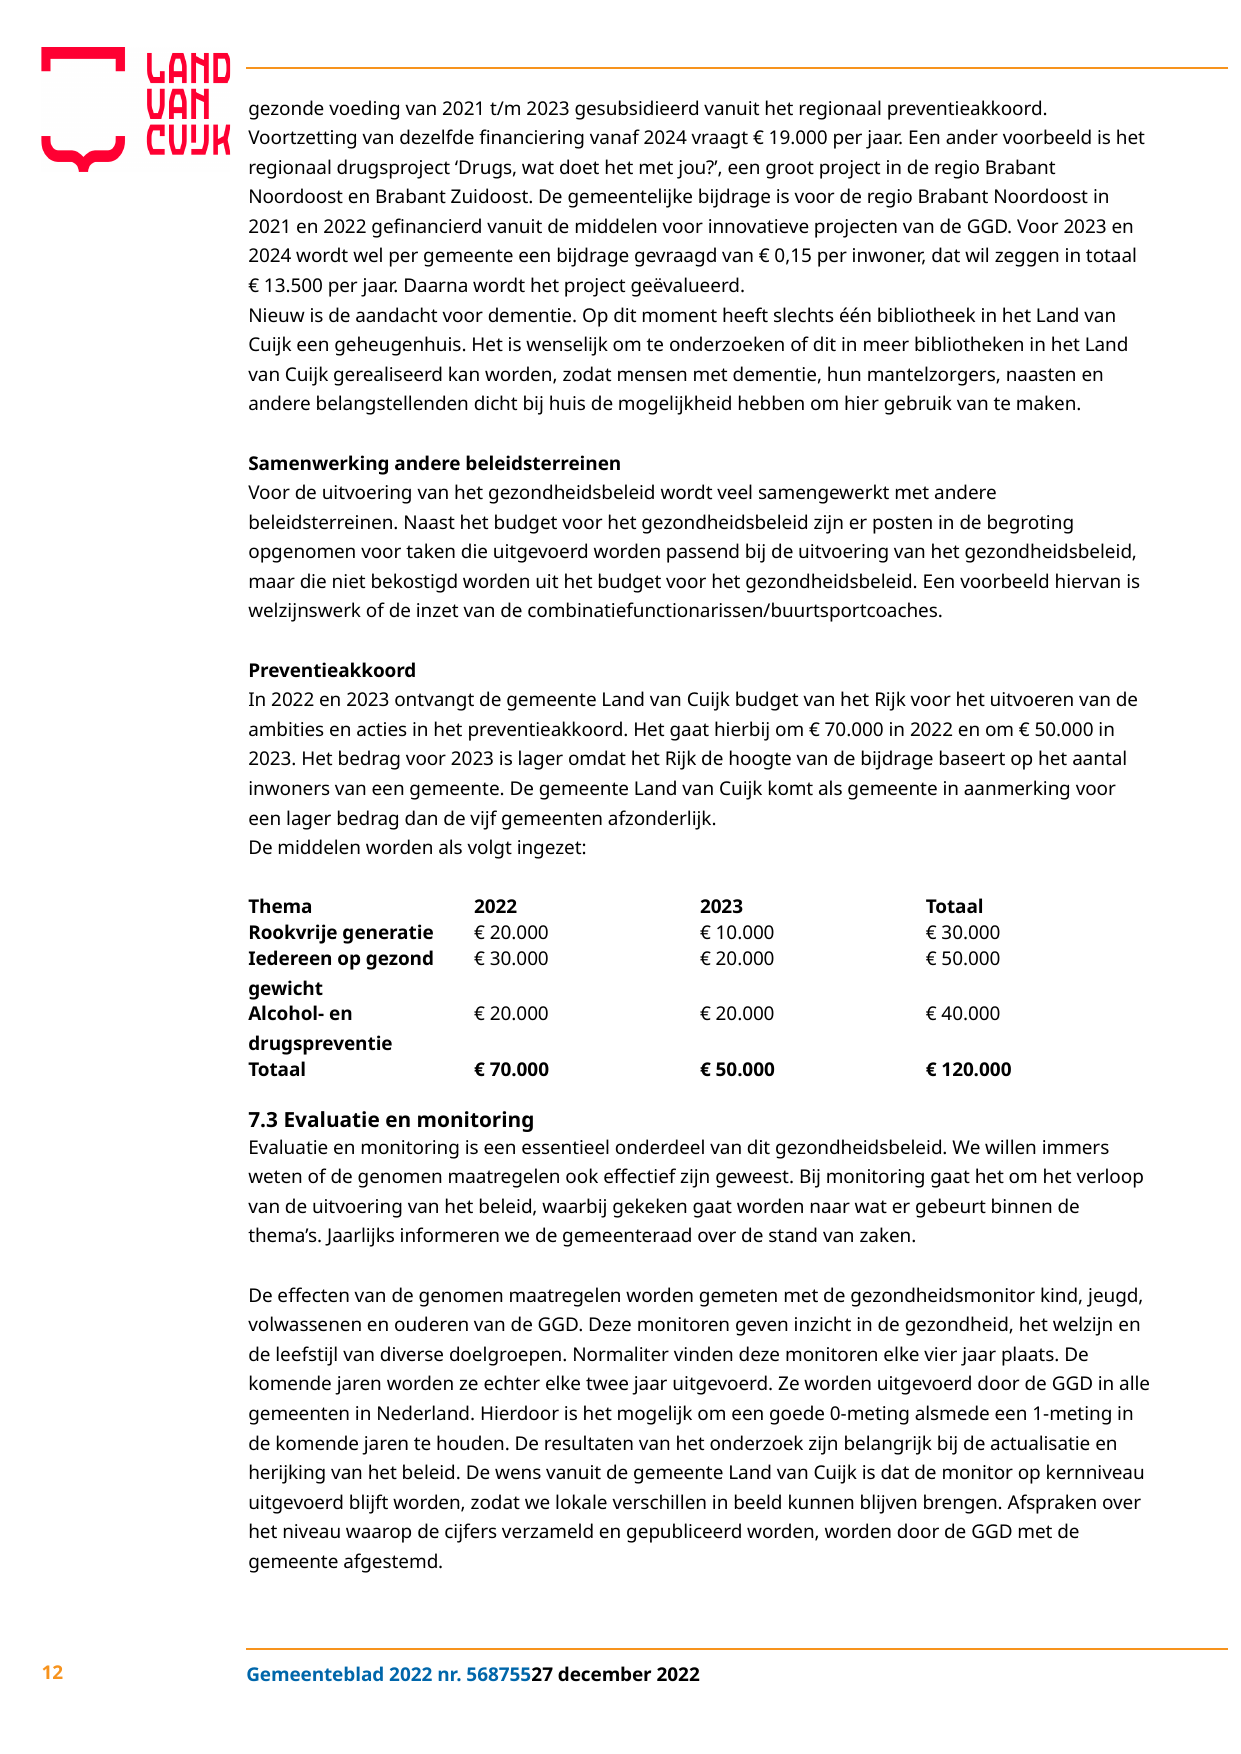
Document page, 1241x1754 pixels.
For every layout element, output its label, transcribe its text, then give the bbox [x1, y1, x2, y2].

table_cell € 50.000 [926, 945, 1152, 1000]
table_cell € 30.000 [474, 945, 700, 1000]
table_cell € 10.000 [700, 919, 926, 945]
table_header 2023 [700, 894, 926, 919]
table_cell Rookvrije generatie [248, 919, 474, 945]
text 7.3 Evaluatie en monitoring [248, 1106, 1152, 1134]
text De effecten van de genomen maatregelen worden gemeten met de gezondheidsmonitor kind, jeugd, volwassenen en ouderen van de GGD. Deze monitoren geven inzicht in de gezondheid, het welzijn en de leefstijl van diverse doelgroepen. Normaliter vinden deze monitoren elke vier jaar plaats. De komende jaren worden ze echter elke twee jaar uitgevoerd. Ze worden uitgevoerd door de GGD in alle gemeenten in Nederland. Hierdoor is het mogelijk om een goede 0-meting alsmede een 1-meting in de komende jaren te houden. De resultaten van het onderzoek zijn belangrijk bij de actualisatie en herijking van het beleid. De wens vanuit de gemeente Land van Cuijk is dat de monitor op kernniveau uitgevoerd blijft worden, zodat we lokale verschillen in beeld kunnen blijven brengen. Afspraken over het niveau waarop de cijfers verzameld en gepubliceerd worden, worden door de GGD met de gemeente afgestemd. [248, 1282, 1152, 1574]
table_header 2022 [474, 894, 700, 919]
table_cell € 120.000 [926, 1056, 1152, 1081]
text Voor de uitvoering van het gezondheidsbeleid wordt veel samengewerkt met andere beleidsterreinen. Naast het budget voor het gezondheidsbeleid zijn er posten in de begroting opgenomen voor taken die uitgevoerd worden passend bij de uitvoering van het gezondheidsbeleid, maar die niet bekostigd worden uit het budget voor het gezondheidsbeleid. Een voorbeeld hiervan is welzijnswerk of de inzet van de combinatiefunctionarissen/buurtsportcoaches. [248, 479, 1152, 623]
text Evaluatie en monitoring is een essentieel onderdeel van dit gezondheidsbeleid. We willen immers weten of de genomen maatregelen ook effectief zijn geweest. Bij monitoring gaat het om het verloop van de uitvoering van het beleid, waarbij gekeken gaat worden naar wat er gebeurt binnen de thema’s. Jaarlijks informeren we de gemeenteraad over de stand van zaken. [248, 1134, 1152, 1248]
table_cell € 20.000 [700, 1000, 926, 1056]
table_cell € 20.000 [474, 1000, 700, 1056]
table_cell € 40.000 [926, 1000, 1152, 1056]
table_cell € 50.000 [700, 1056, 926, 1081]
text Samenwerking andere beleidsterreinen [248, 450, 1152, 476]
text Nieuw is de aandacht voor dementie. Op dit moment heeft slechts één bibliotheek in het Land van Cuijk een geheugenhuis. Het is wenselijk om te onderzoeken of dit in meer bibliotheken in het Land van Cuijk gerealiseerd kan worden, zodat mensen met dementie, hun mantelzorgers, naasten en andere belangstellenden dicht bij huis de mogelijkheid hebben om hier gebruik van te maken. [248, 302, 1152, 416]
table_cell Iedereen op gezond gewicht [248, 945, 474, 1000]
text gezonde voeding van 2021 t/m 2023 gesubsidieerd vanuit het regionaal preventieakkoord. Voortzetting van dezelfde financiering vanaf 2024 vraagt € 19.000 per jaar. Een ander voorbeeld is het regionaal drugsproject ‘Drugs, wat doet het met jou?’, een groot project in de regio Brabant Noordoost en Brabant Zuidoost. De gemeentelijke bijdrage is voor de regio Brabant Noordoost in 2021 en 2022 gefinancierd vanuit de middelen voor innovatieve projecten van de GGD. Voor 2023 en 2024 wordt wel per gemeente een bijdrage gevraagd van € 0,15 per inwoner, dat wil zeggen in totaal € 13.500 per jaar. Daarna wordt het project geëvalueerd. [248, 95, 1152, 298]
text In 2022 en 2023 ontvangt de gemeente Land van Cuijk budget van het Rijk voor het uitvoeren van de ambities en acties in het preventieakkoord. Het gaat hierbij om € 70.000 in 2022 en om € 50.000 in 2023. Het bedrag voor 2023 is lager omdat het Rijk de hoogte van de bijdrage baseert op het aantal inwoners van een gemeente. De gemeente Land van Cuijk komt als gemeente in aanmerking voor een lager bedrag dan de vijf gemeenten afzonderlijk. [248, 686, 1152, 831]
table_cell Alcohol- en drugspreventie [248, 1000, 474, 1056]
table_cell € 20.000 [474, 919, 700, 945]
picture [41, 47, 231, 172]
table_cell € 70.000 [474, 1056, 700, 1081]
table_cell € 20.000 [700, 945, 926, 1000]
text Preventieakkoord [248, 657, 1152, 683]
table_header Thema [248, 894, 474, 919]
table_cell Totaal [248, 1056, 474, 1081]
table_header Totaal [926, 894, 1152, 919]
text De middelen worden als volgt ingezet: [248, 834, 1152, 860]
table_cell € 30.000 [926, 919, 1152, 945]
